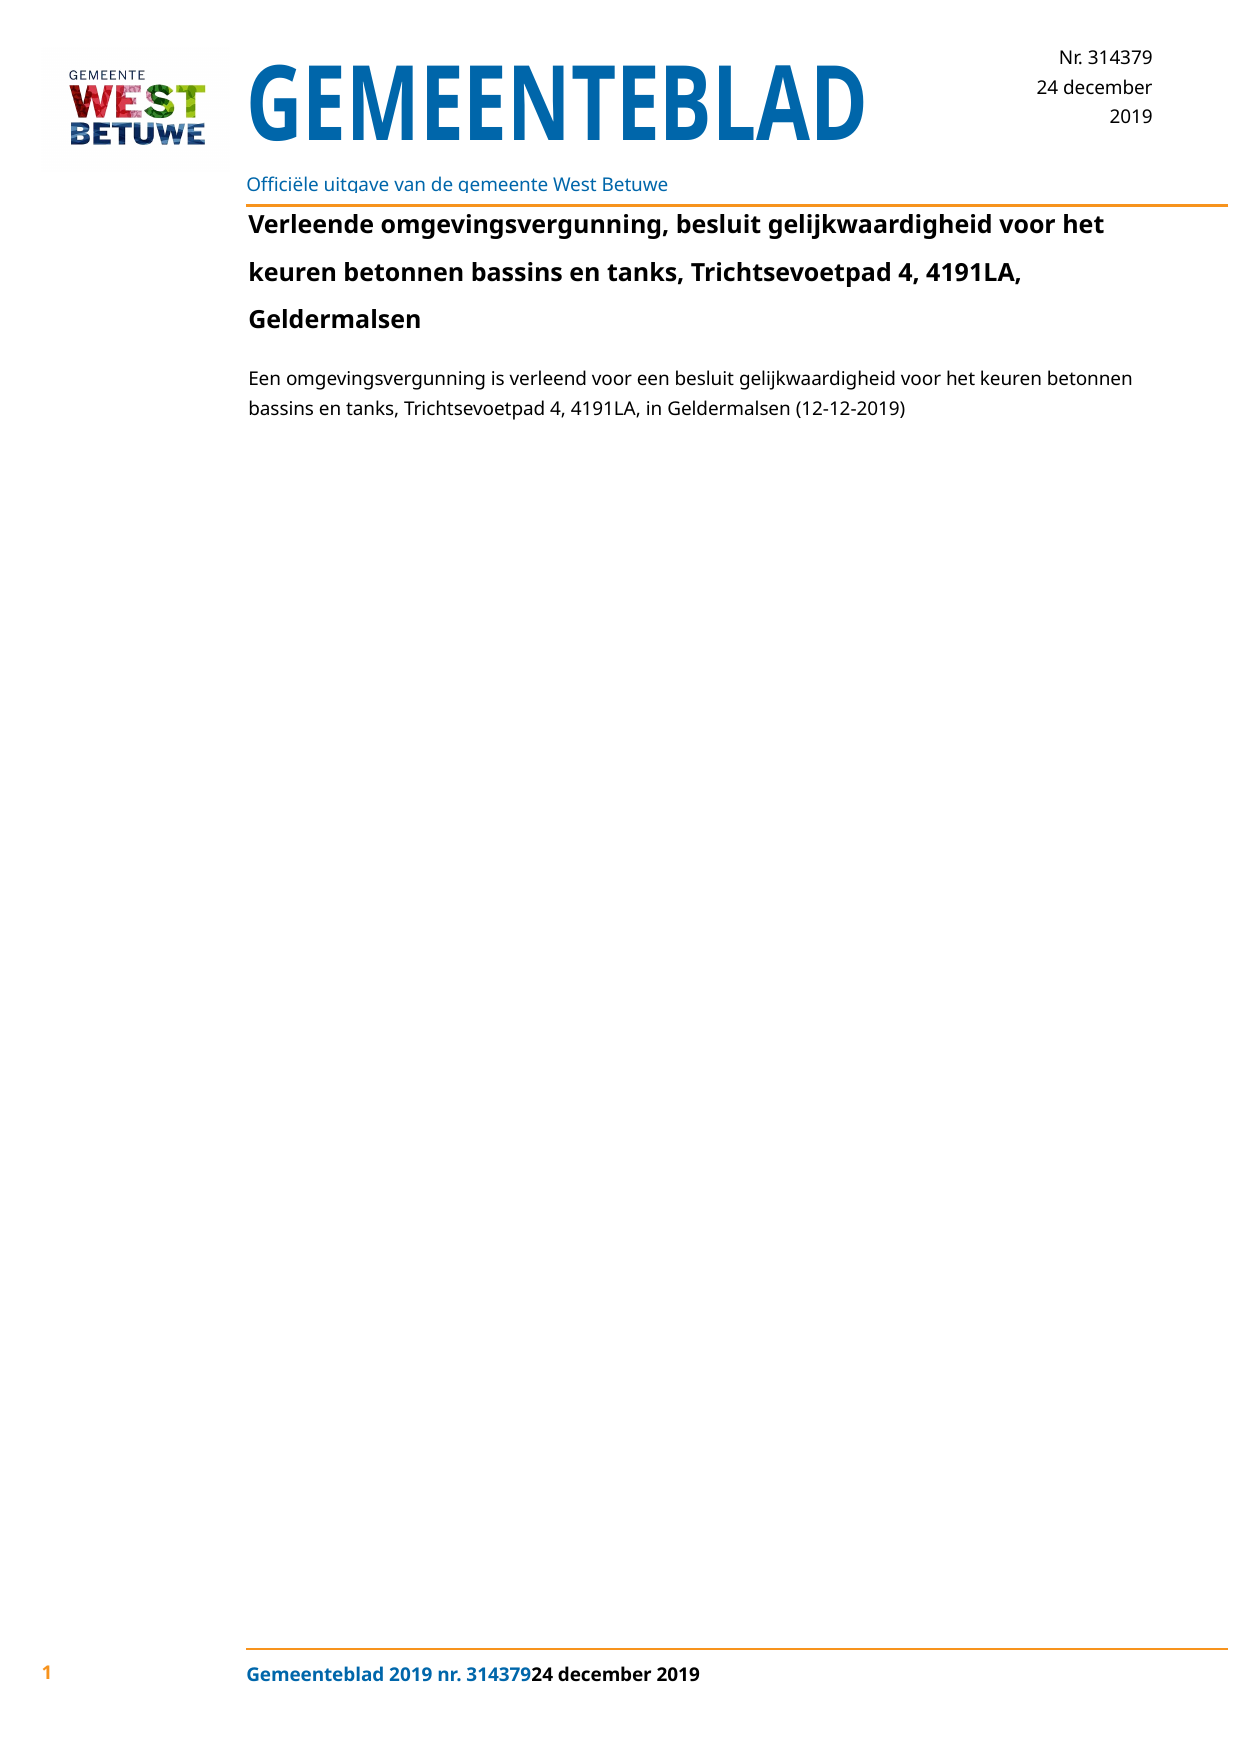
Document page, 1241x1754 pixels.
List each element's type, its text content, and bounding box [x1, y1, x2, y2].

picture [41, 47, 231, 172]
text Een omgevingsvergunning is verleend voor een besluit gelijkwaardigheid voor het keuren betonnen bassins en tanks, Trichtsevoetpad 4, 4191LA, in Geldermalsen (12-12-2019) [248, 366, 1152, 421]
text Verleende omgevingsvergunning, besluit gelijkwaardigheid voor het keuren betonnen bassins en tanks, Trichtsevoetpad 4, 4191LA, Geldermalsen [248, 207, 1152, 336]
